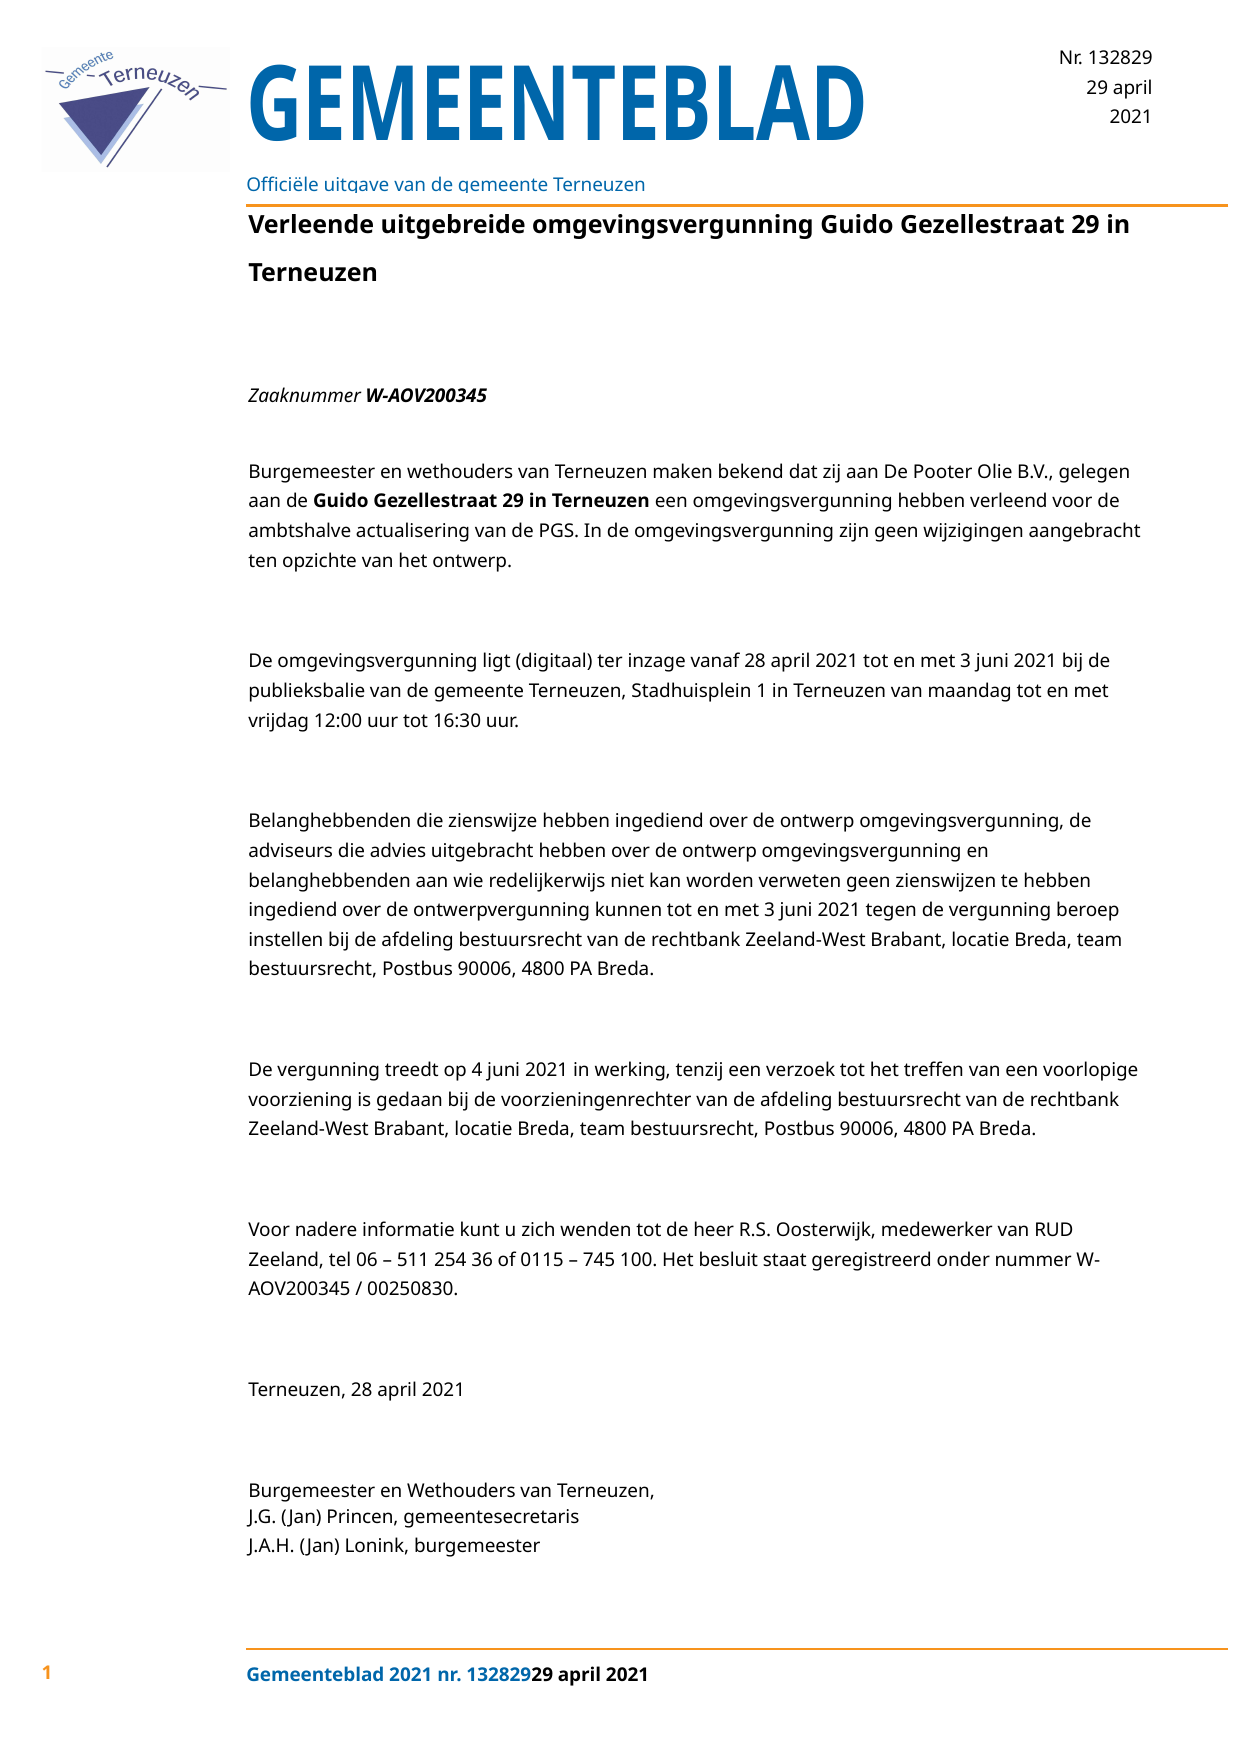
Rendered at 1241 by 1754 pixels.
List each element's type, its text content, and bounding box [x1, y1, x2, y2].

table_header Burgemeester en Wethouders van Terneuzen, [248, 1477, 1152, 1503]
table_cell [248, 1558, 700, 1584]
text Belanghebbenden die zienswijze hebben ingediend over de ontwerp omgevingsvergunning, de adviseurs die advies uitgebracht hebben over de ontwerp omgevingsvergunning en belanghebbenden aan wie redelijkerwijs niet kan worden verweten geen zienswijzen te hebben ingediend over de ontwerpvergunning kunnen tot en met 3 juni 2021 tegen de vergunning beroep instellen bij de afdeling bestuursrecht van de rechtbank Zeeland-West Brabant, locatie Breda, team bestuursrecht, Postbus 90006, 4800 PA Breda. [248, 808, 1152, 981]
table_cell [248, 1584, 1152, 1610]
text Burgemeester en wethouders van Terneuzen maken bekend dat zij aan De Pooter Olie B.V., gelegen aan de Guido Gezellestraat 29 in Terneuzen een omgevingsvergunning hebben verleend voor de ambtshalve actualisering van de PGS. In de omgevingsvergunning zijn geen wijzigingen aangebracht ten opzichte van het ontwerp. [248, 458, 1152, 572]
text Terneuzen, 28 april 2021 [248, 1376, 1152, 1402]
text Zaaknummer W-AOV200345 [248, 382, 1152, 408]
table_cell [700, 1558, 1152, 1584]
text De vergunning treedt op 4 juni 2021 in werking, tenzij een verzoek tot het treffen van een voorlopige voorziening is gedaan bij de voorzieningenrechter van de afdeling bestuursrecht van de rechtbank Zeeland-West Brabant, locatie Breda, team bestuursrecht, Postbus 90006, 4800 PA Breda. [248, 1056, 1152, 1141]
table_cell J.G. (Jan) Princen, gemeentesecretaris J.A.H. (Jan) Lonink, burgemeester [248, 1503, 700, 1558]
table_cell [700, 1503, 1152, 1558]
text De omgevingsvergunning ligt (digitaal) ter inzage vanaf 28 april 2021 tot en met 3 juni 2021 bij de publieksbalie van de gemeente Terneuzen, Stadhuisplein 1 in Terneuzen van maandag tot en met vrijdag 12:00 uur tot 16:30 uur. [248, 648, 1152, 732]
picture [41, 47, 231, 172]
text Verleende uitgebreide omgevingsvergunning Guido Gezellestraat 29 in Terneuzen [248, 207, 1152, 288]
text Voor nadere informatie kunt u zich wenden tot de heer R.S. Oosterwijk, medewerker van RUD Zeeland, tel 06 – 511 254 36 of 0115 – 745 100. Het besluit staat geregistreerd onder nummer W-AOV200345 / 00250830. [248, 1216, 1152, 1301]
